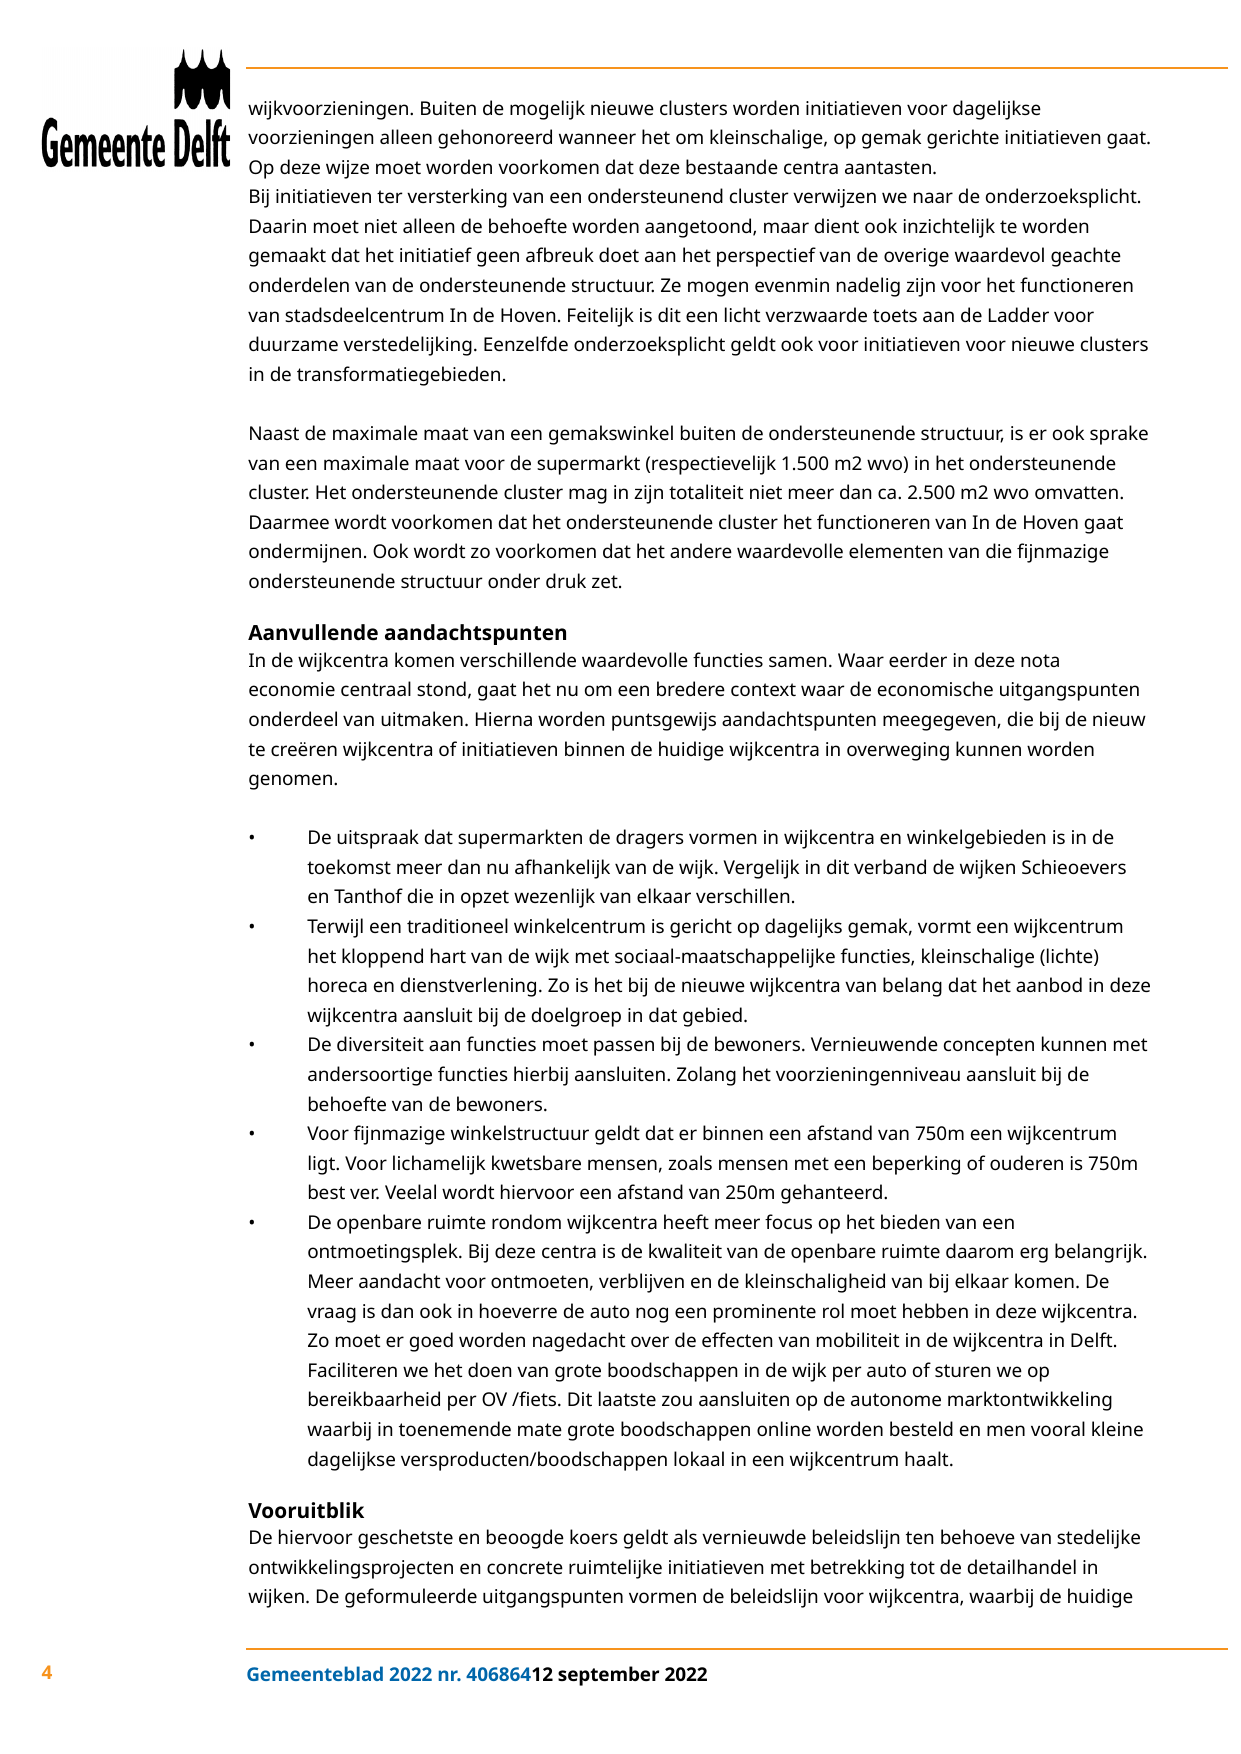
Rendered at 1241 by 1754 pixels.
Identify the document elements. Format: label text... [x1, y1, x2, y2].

list Voor fijnmazige winkelstructuur geldt dat er binnen een afstand van 750m een wijkcentrum ligt. Voor lichamelijk kwetsbare mensen, zoals mensen met een beperking of ouderen is 750m best ver. Veelal wordt hiervoor een afstand van 250m gehanteerd. [248, 1120, 1152, 1205]
picture [41, 47, 231, 172]
list De diversiteit aan functies moet passen bij de bewoners. Vernieuwende concepten kunnen met andersoortige functies hierbij aansluiten. Zolang het voorzieningenniveau aansluit bij de behoefte van de bewoners. [248, 1032, 1152, 1116]
text Aanvullende aandachtspunten [248, 618, 1152, 647]
text wijkvoorzieningen. Buiten de mogelijk nieuwe clusters worden initiatieven voor dagelijkse voorzieningen alleen gehonoreerd wanneer het om kleinschalige, op gemak gerichte initiatieven gaat. Op deze wijze moet worden voorkomen dat deze bestaande centra aantasten. [248, 95, 1152, 180]
text In de wijkcentra komen verschillende waardevolle functies samen. Waar eerder in deze nota economie centraal stond, gaat het nu om een bredere context waar de economische uitgangspunten onderdeel van uitmaken. Hierna worden puntsgewijs aandachtspunten meegegeven, die bij de nieuw te creëren wijkcentra of initiatieven binnen de huidige wijkcentra in overweging kunnen worden genomen. [248, 647, 1152, 791]
text Vooruitblik [248, 1496, 1152, 1524]
list Terwijl een traditioneel winkelcentrum is gericht op dagelijks gemak, vormt een wijkcentrum het kloppend hart van de wijk met sociaal-maatschappelijke functies, kleinschalige (lichte) horeca en dienstverlening. Zo is het bij de nieuwe wijkcentra van belang dat het aanbod in deze wijkcentra aansluit bij de doelgroep in dat gebied. [248, 913, 1152, 1028]
list De uitspraak dat supermarkten de dragers vormen in wijkcentra en winkelgebieden is in de toekomst meer dan nu afhankelijk van de wijk. Vergelijk in dit verband de wijken Schieoevers en Tanthof die in opzet wezenlijk van elkaar verschillen. [248, 824, 1152, 909]
list De openbare ruimte rondom wijkcentra heeft meer focus op het bieden van een ontmoetingsplek. Bij deze centra is de kwaliteit van de openbare ruimte daarom erg belangrijk. Meer aandacht voor ontmoeten, verblijven en de kleinschaligheid van bij elkaar komen. De vraag is dan ook in hoeverre de auto nog een prominente rol moet hebben in deze wijkcentra. Zo moet er goed worden nagedacht over de effecten van mobiliteit in de wijkcentra in Delft. Faciliteren we het doen van grote boodschappen in de wijk per auto of sturen we op bereikbaarheid per OV /fiets. Dit laatste zou aansluiten op de autonome marktontwikkeling waarbij in toenemende mate grote boodschappen online worden besteld en men vooral kleine dagelijkse versproducten/boodschappen lokaal in een wijkcentrum haalt. [248, 1209, 1152, 1471]
text De hiervoor geschetste en beoogde koers geldt als vernieuwde beleidslijn ten behoeve van stedelijke ontwikkelingsprojecten en concrete ruimtelijke initiatieven met betrekking tot de detailhandel in wijken. De geformuleerde uitgangspunten vormen de beleidslijn voor wijkcentra, waarbij de huidige [248, 1524, 1152, 1609]
text Bij initiatieven ter versterking van een ondersteunend cluster verwijzen we naar de onderzoeksplicht. Daarin moet niet alleen de behoefte worden aangetoond, maar dient ook inzichtelijk te worden gemaakt dat het initiatief geen afbreuk doet aan het perspectief van de overige waardevol geachte onderdelen van de ondersteunende structuur. Ze mogen evenmin nadelig zijn voor het functioneren van stadsdeelcentrum In de Hoven. Feitelijk is dit een licht verzwaarde toets aan de Ladder voor duurzame verstedelijking. Eenzelfde onderzoeksplicht geldt ook voor initiatieven voor nieuwe clusters in de transformatiegebieden. [248, 183, 1152, 387]
text Naast de maximale maat van een gemakswinkel buiten de ondersteunende structuur, is er ook sprake van een maximale maat voor de supermarkt (respectievelijk 1.500 m2 wvo) in het ondersteunende cluster. Het ondersteunende cluster mag in zijn totaliteit niet meer dan ca. 2.500 m2 wvo omvatten. Daarmee wordt voorkomen dat het ondersteunende cluster het functioneren van In de Hoven gaat ondermijnen. Ook wordt zo voorkomen dat het andere waardevolle elementen van die fijnmazige ondersteunende structuur onder druk zet. [248, 420, 1152, 594]
